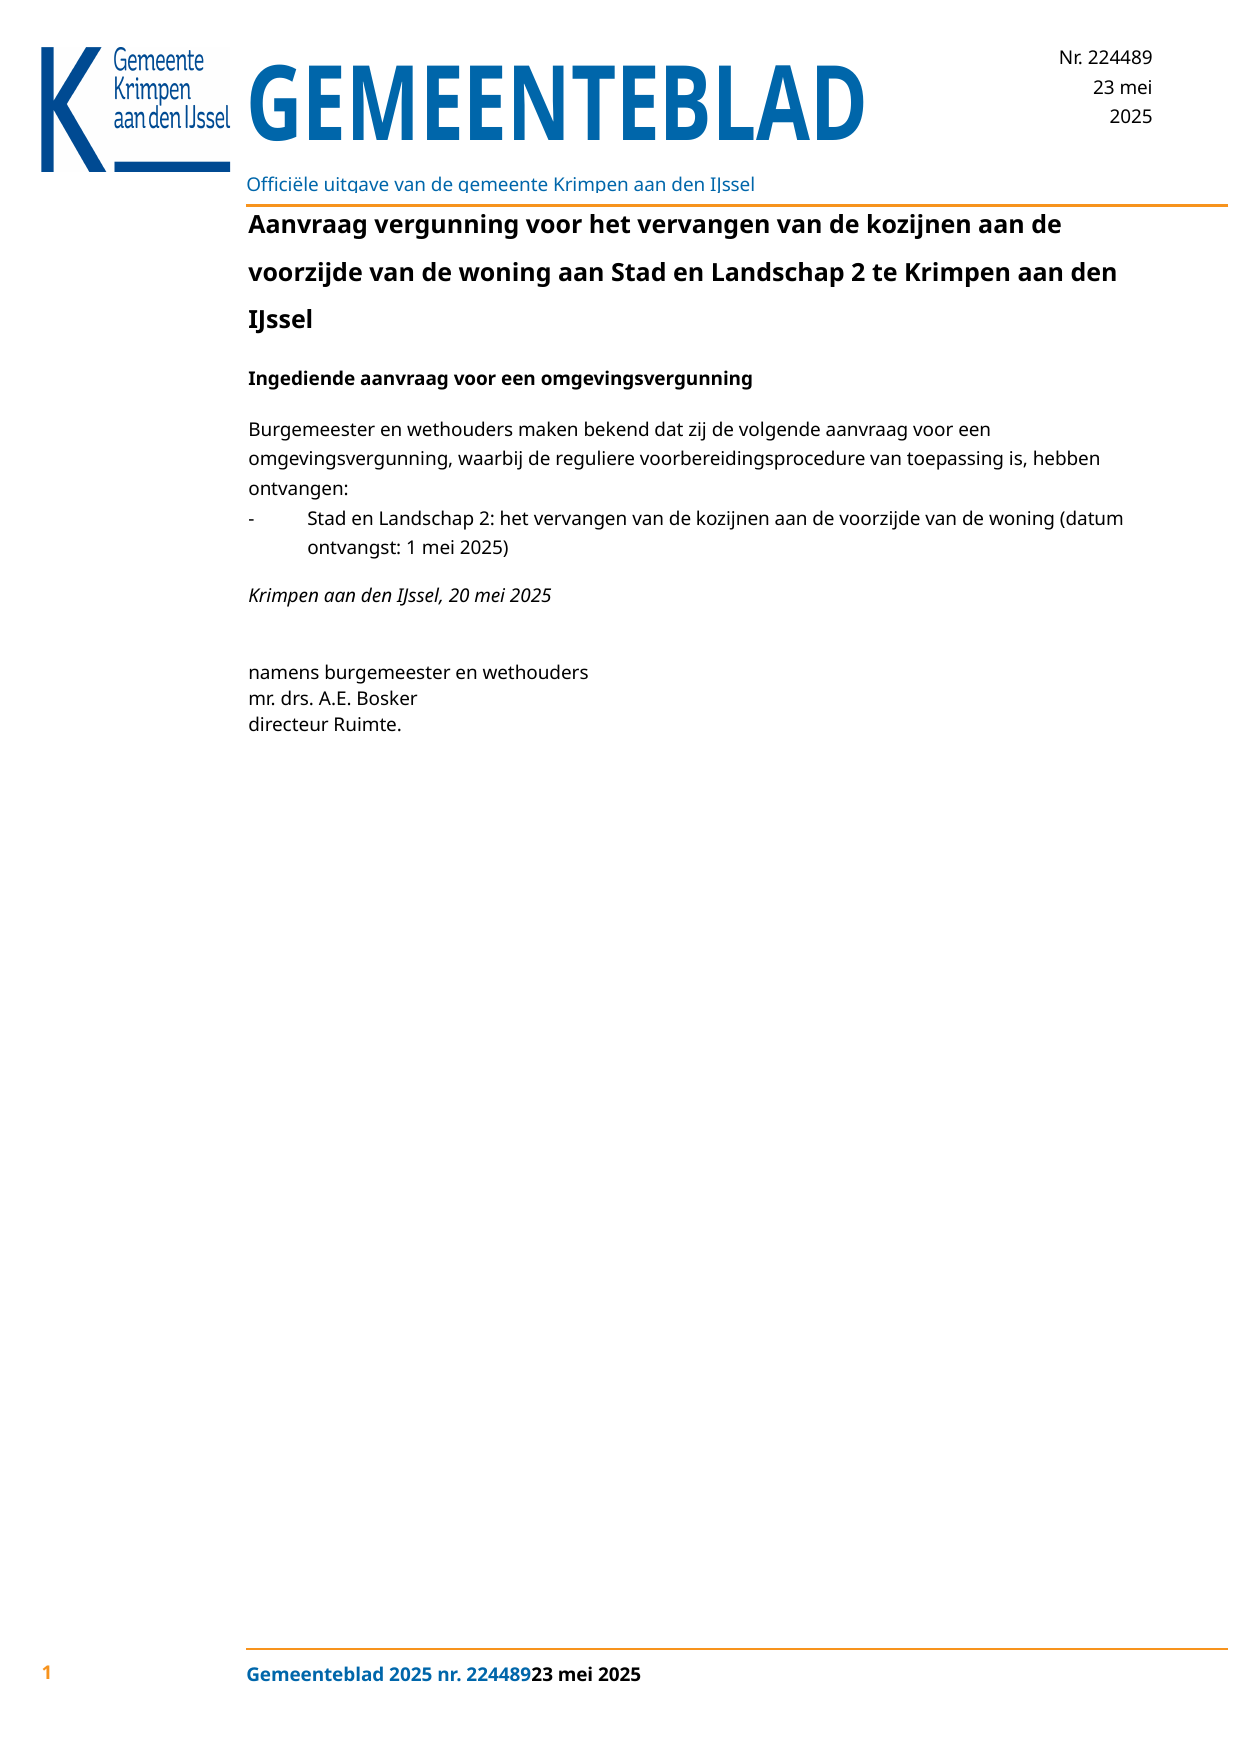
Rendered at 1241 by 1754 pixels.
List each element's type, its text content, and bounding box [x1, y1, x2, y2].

text Krimpen aan den IJssel, 20 mei 2025 [248, 582, 1152, 608]
text Aanvraag vergunning voor het vervangen van de kozijnen aan de voorzijde van de woning aan Stad en Landschap 2 te Krimpen aan den IJssel [248, 207, 1152, 336]
text Ingediende aanvraag voor een omgevingsvergunning [248, 366, 1152, 391]
text mr. drs. A.E. Bosker [248, 685, 1152, 711]
text namens burgemeester en wethouders [248, 659, 1152, 685]
picture [41, 47, 231, 172]
list Stad en Landschap 2: het vervangen van de kozijnen aan de voorzijde van de woning (datum ontvangst: 1 mei 2025) [248, 505, 1152, 560]
text directeur Ruimte. [248, 711, 1152, 736]
text Burgemeester en wethouders maken bekend dat zij de volgende aanvraag voor een omgevingsvergunning, waarbij de reguliere voorbereidingsprocedure van toepassing is, hebben ontvangen: [248, 416, 1152, 501]
